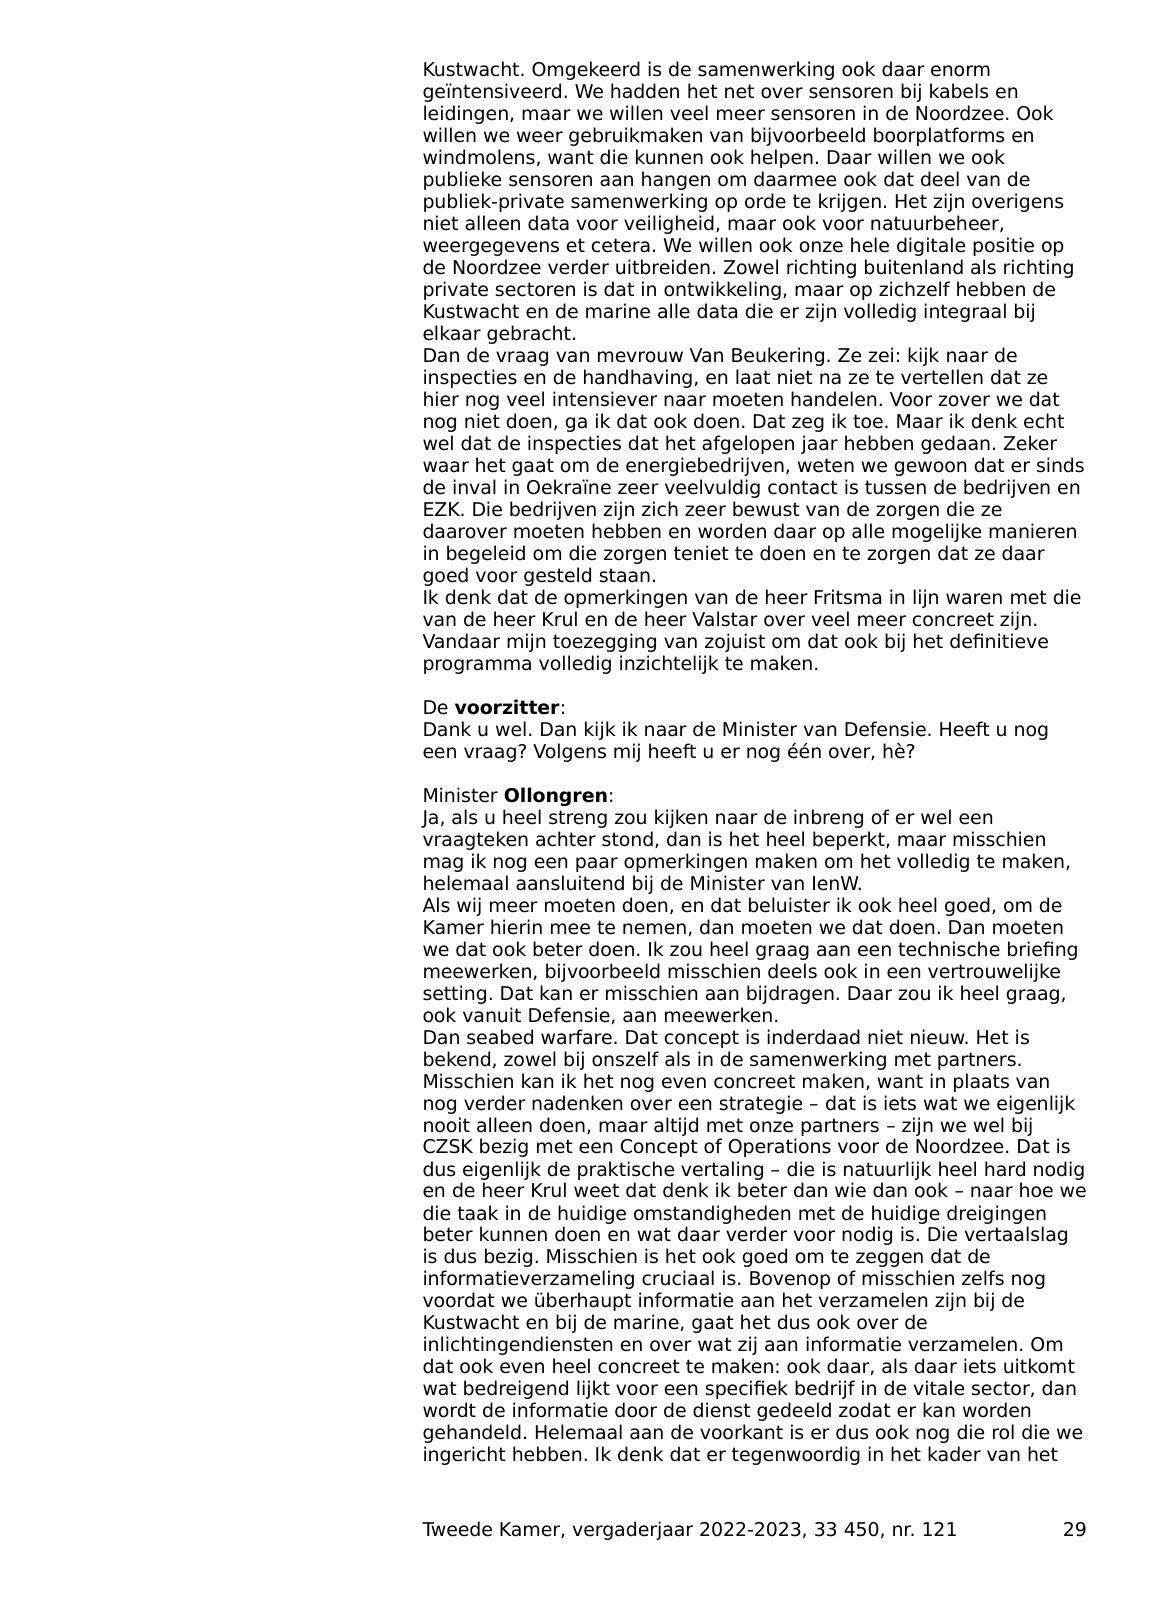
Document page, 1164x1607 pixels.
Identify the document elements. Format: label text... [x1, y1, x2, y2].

text Als wij meer moeten doen, en dat beluister ik ook heel goed, om de Kamer hierin mee te nemen, dan moeten we dat doen. Dan moeten we dat ook beter doen. Ik zou heel graag aan een technische briefing meewerken, bijvoorbeeld misschien deels ook in een vertrouwelijke setting. Dat kan er misschien aan bijdragen. Daar zou ik heel graag, ook vanuit Defensie, aan meewerken. [422, 895, 1087, 1027]
text Ja, als u heel streng zou kijken naar de inbreng of er wel een vraagteken achter stond, dan is het heel beperkt, maar misschien mag ik nog een paar opmerkingen maken om het volledig te maken, helemaal aansluitend bij de Minister van IenW. [422, 807, 1087, 895]
text De voorzitter: [422, 697, 1087, 719]
text Dan de vraag van mevrouw Van Beukering. Ze zei: kijk naar de inspecties en de handhaving, en laat niet na ze te vertellen dat ze hier nog veel intensiever naar moeten handelen. Voor zover we dat nog niet doen, ga ik dat ook doen. Dat zeg ik toe. Maar ik denk echt wel dat de inspecties dat het afgelopen jaar hebben gedaan. Zeker waar het gaat om de energiebedrijven, weten we gewoon dat er sinds de inval in Oekraïne zeer veelvuldig contact is tussen de bedrijven en EZK. Die bedrijven zijn zich zeer bewust van de zorgen die ze daarover moeten hebben en worden daar op alle mogelijke manieren in begeleid om die zorgen teniet te doen en te zorgen dat ze daar goed voor gesteld staan. [422, 345, 1087, 587]
text Dan seabed warfare. Dat concept is inderdaad niet nieuw. Het is bekend, zowel bij onszelf als in de samenwerking met partners. Misschien kan ik het nog even concreet maken, want in plaats van nog verder nadenken over een strategie – dat is iets wat we eigenlijk nooit alleen doen, maar altijd met onze partners – zijn we wel bij CZSK bezig met een Concept of Operations voor de Noordzee. Dat is dus eigenlijk de praktische vertaling – die is natuurlijk heel hard nodig en de heer Krul weet dat denk ik beter dan wie dan ook – naar hoe we die taak in de huidige omstandigheden met de huidige dreigingen beter kunnen doen en wat daar verder voor nodig is. Die vertaalslag is dus bezig. Misschien is het ook goed om te zeggen dat de informatieverzameling cruciaal is. Bovenop of misschien zelfs nog voordat we überhaupt informatie aan het verzamelen zijn bij de Kustwacht en bij de marine, gaat het dus ook over de inlichtingendiensten en over wat zij aan informatie verzamelen. Om dat ook even heel concreet te maken: ook daar, als daar iets uitkomt wat bedreigend lijkt voor een specifiek bedrijf in de vitale sector, dan wordt de informatie door de dienst gedeeld zodat er kan worden gehandeld. Helemaal aan de voorkant is er dus ook nog die rol die we ingericht hebben. Ik denk dat er tegenwoordig in het kader van het [422, 1027, 1087, 1466]
text Ik denk dat de opmerkingen van de heer Fritsma in lijn waren met die van de heer Krul en de heer Valstar over veel meer concreet zijn. Vandaar mijn toezegging van zojuist om dat ook bij het definitieve programma volledig inzichtelijk te maken. [422, 587, 1087, 674]
text Minister Ollongren: [422, 785, 1087, 807]
text Kustwacht. Omgekeerd is de samenwerking ook daar enorm geïntensiveerd. We hadden het net over sensoren bij kabels en leidingen, maar we willen veel meer sensoren in de Noordzee. Ook willen we weer gebruikmaken van bijvoorbeeld boorplatforms en windmolens, want die kunnen ook helpen. Daar willen we ook publieke sensoren aan hangen om daarmee ook dat deel van de publiek-private samenwerking op orde te krijgen. Het zijn overigens niet alleen data voor veiligheid, maar ook voor natuurbeheer, weergegevens et cetera. We willen ook onze hele digitale positie op de Noordzee verder uitbreiden. Zowel richting buitenland als richting private sectoren is dat in ontwikkeling, maar op zichzelf hebben de Kustwacht en de marine alle data die er zijn volledig integraal bij elkaar gebracht. [422, 59, 1087, 345]
text Dank u wel. Dan kijk ik naar de Minister van Defensie. Heeft u nog een vraag? Volgens mij heeft u er nog één over, hè? [422, 719, 1087, 763]
